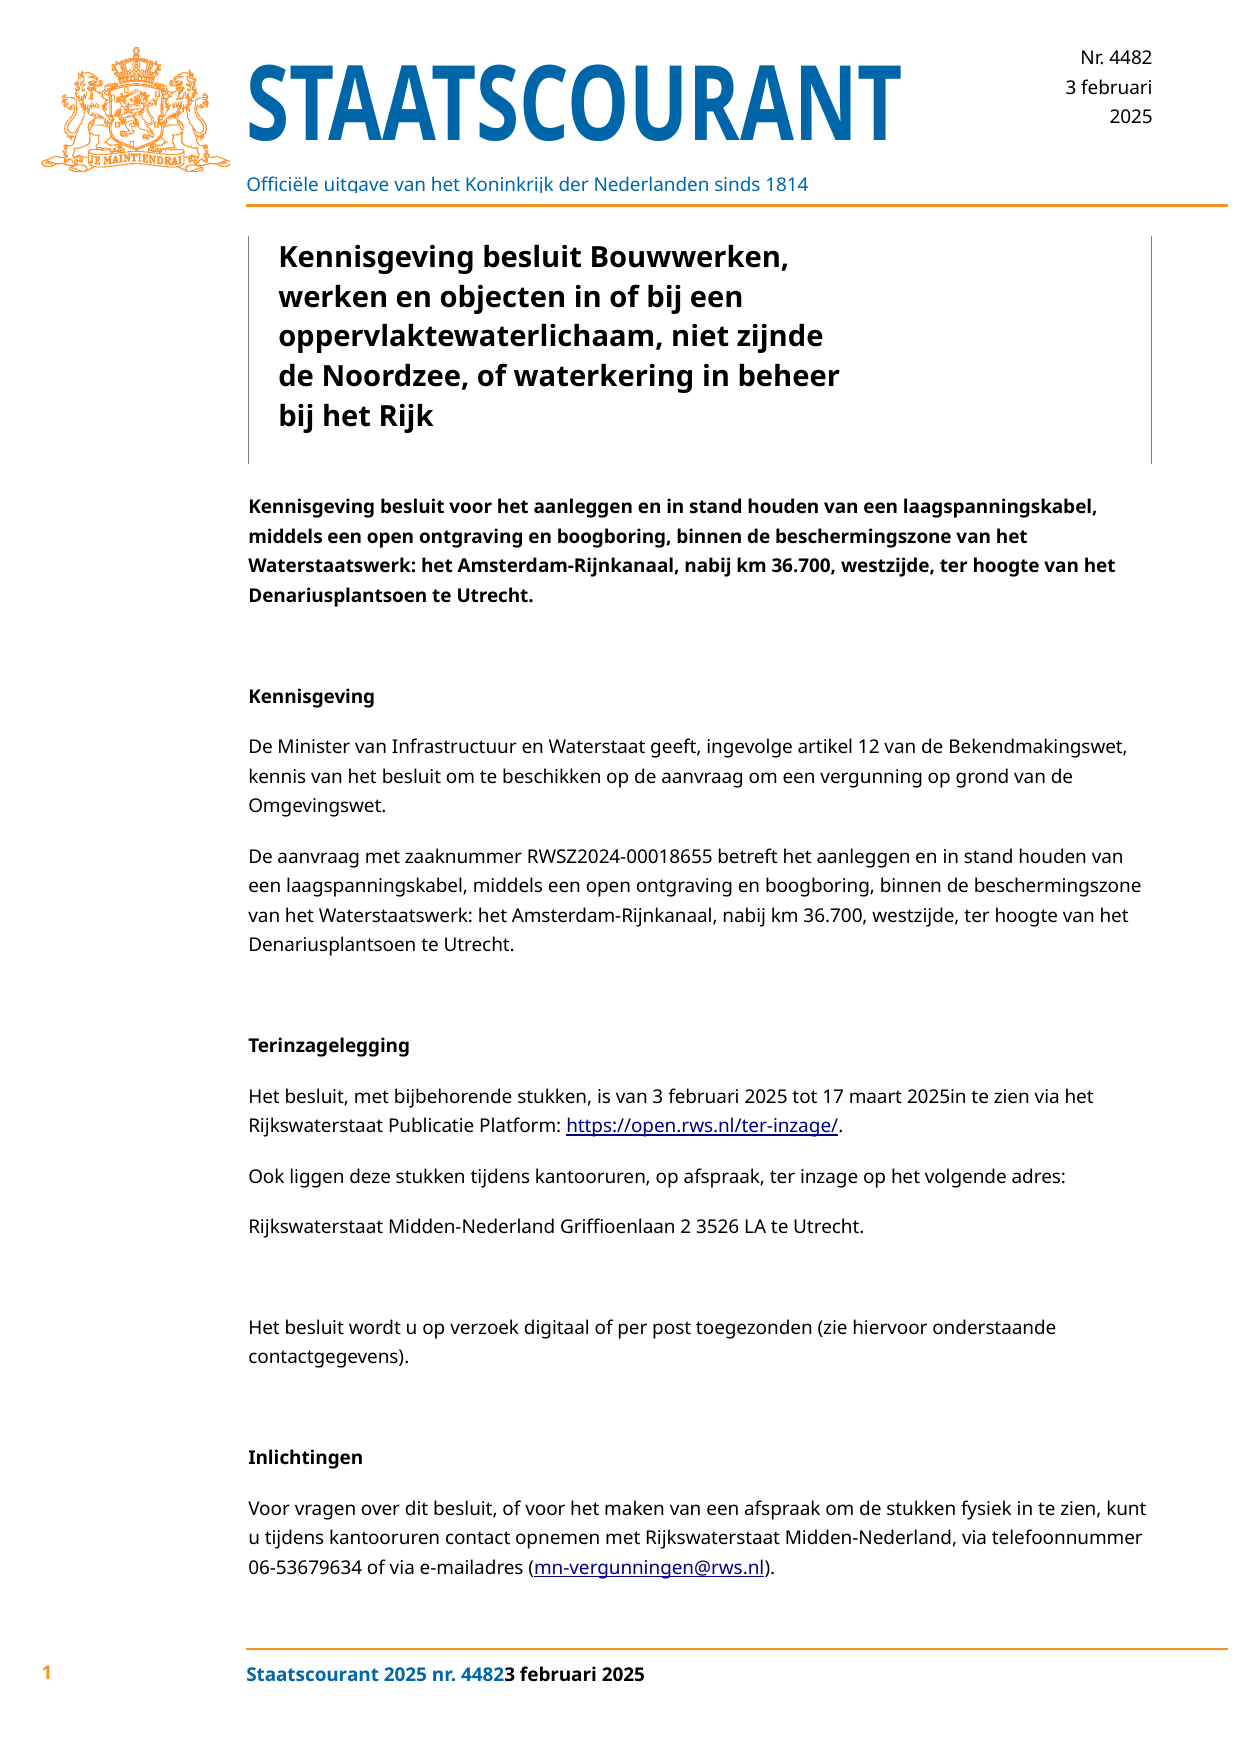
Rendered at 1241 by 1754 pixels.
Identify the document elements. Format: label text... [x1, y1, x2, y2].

text De aanvraag met zaaknummer RWSZ2024-00018655 betreft het aanleggen en in stand houden van een laagspanningskabel, middels een open ontgraving en boogboring, binnen de beschermingszone van het Waterstaatswerk: het Amsterdam-Rijnkanaal, nabij km 36.700, westzijde, ter hoogte van het Denariusplantsoen te Utrecht. [248, 843, 1152, 957]
text Het besluit, met bijbehorende stukken, is van 3 februari 2025 tot 17 maart 2025in te zien via het Rijkswaterstaat Publicatie Platform: https://open.rws.nl/ter-inzage/. [248, 1083, 1152, 1138]
text Voor vragen over dit besluit, of voor het maken van een afspraak om de stukken fysiek in te zien, kunt u tijdens kantooruren contact opnemen met Rijkswaterstaat Midden-Nederland, via telefoonnummer 06-53679634 of via e-mailadres (mn-vergunningen@rws.nl). [248, 1495, 1152, 1580]
text Kennisgeving [248, 683, 1152, 709]
picture [912, 236, 1090, 414]
table_header [1090, 236, 1151, 413]
table_header Kennisgeving besluit Bouwwerken, werken en objecten in of bij een oppervlaktewaterlichaam, niet zijnde de Noordzee, of waterkering in beheer bij het Rijk [249, 236, 850, 464]
text Rijkswaterstaat Midden-Nederland Griffioenlaan 2 3526 LA te Utrecht. [248, 1213, 1152, 1239]
text Kennisgeving besluit voor het aanleggen en in stand houden van een laagspanningskabel, middels een open ontgraving en boogboring, binnen de beschermingszone van het Waterstaatswerk: het Amsterdam-Rijnkanaal, nabij km 36.700, westzijde, ter hoogte van het Denariusplantsoen te Utrecht. [248, 493, 1152, 608]
text Terinzagelegging [248, 1032, 1152, 1058]
table_header [850, 414, 1151, 464]
picture [41, 47, 231, 172]
text Inlichtingen [248, 1444, 1152, 1470]
text Ook liggen deze stukken tijdens kantooruren, op afspraak, ter inzage op het volgende adres: [248, 1163, 1152, 1189]
table_header [850, 236, 912, 413]
text Het besluit wordt u op verzoek digitaal of per post toegezonden (zie hiervoor onderstaande contactgegevens). [248, 1314, 1152, 1369]
text De Minister van Infrastructuur en Waterstaat geeft, ingevolge artikel 12 van de Bekendmakingswet, kennis van het besluit om te beschikken op de aanvraag om een vergunning op grond van de Omgevingswet. [248, 733, 1152, 818]
